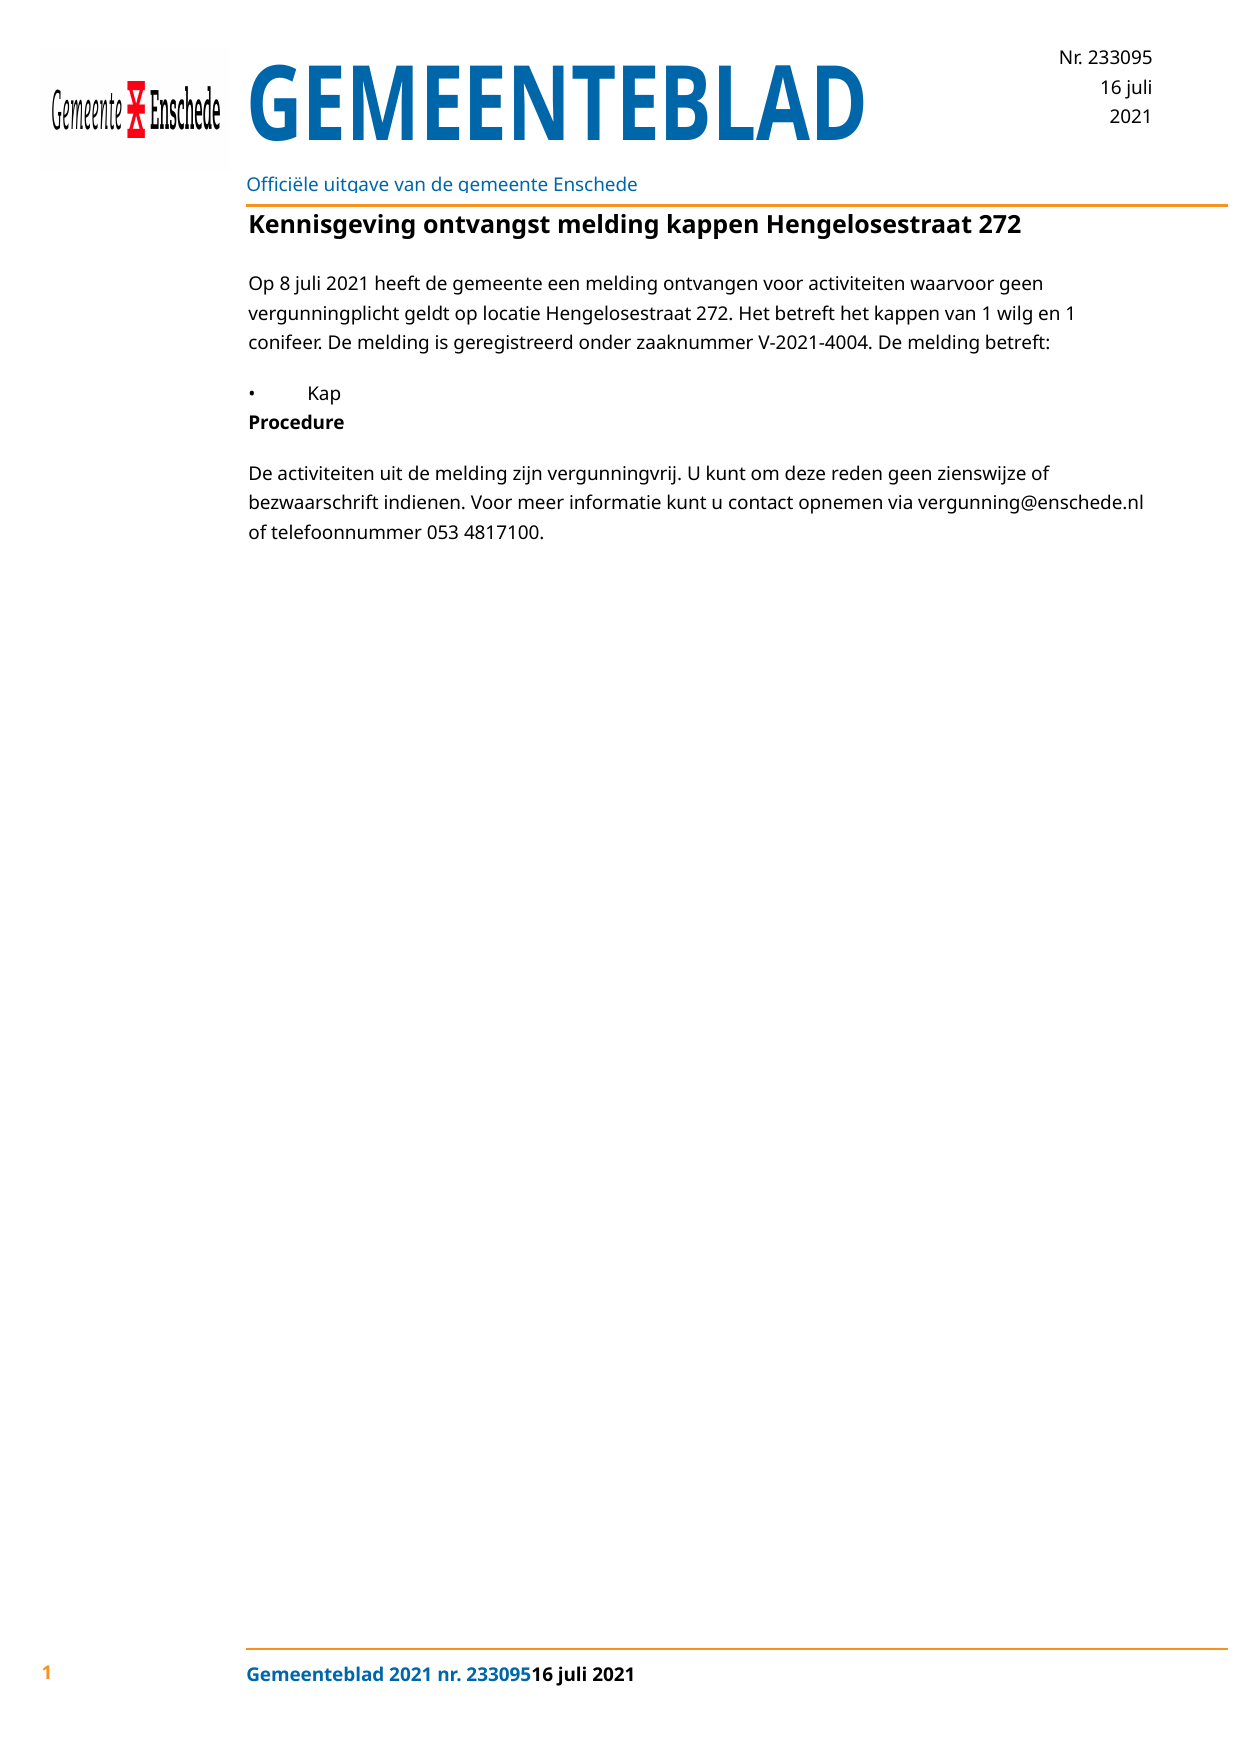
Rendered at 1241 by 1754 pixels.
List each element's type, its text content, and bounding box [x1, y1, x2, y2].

text De activiteiten uit de melding zijn vergunningvrij. U kunt om deze reden geen zienswijze of bezwaarschrift indienen. Voor meer informatie kunt u contact opnemen via vergunning@enschede.nl of telefoonnummer 053 4817100. [248, 460, 1152, 545]
list Kap [248, 380, 1152, 406]
text Kennisgeving ontvangst melding kappen Hengelosestraat 272 [248, 207, 1152, 241]
text Op 8 juli 2021 heeft de gemeente een melding ontvangen voor activiteiten waarvoor geen vergunningplicht geldt op locatie Hengelosestraat 272. Het betreft het kappen van 1 wilg en 1 conifeer. De melding is geregistreerd onder zaaknummer V-2021-4004. De melding betreft: [248, 270, 1152, 355]
text Procedure [248, 409, 1152, 435]
picture [41, 47, 231, 172]
